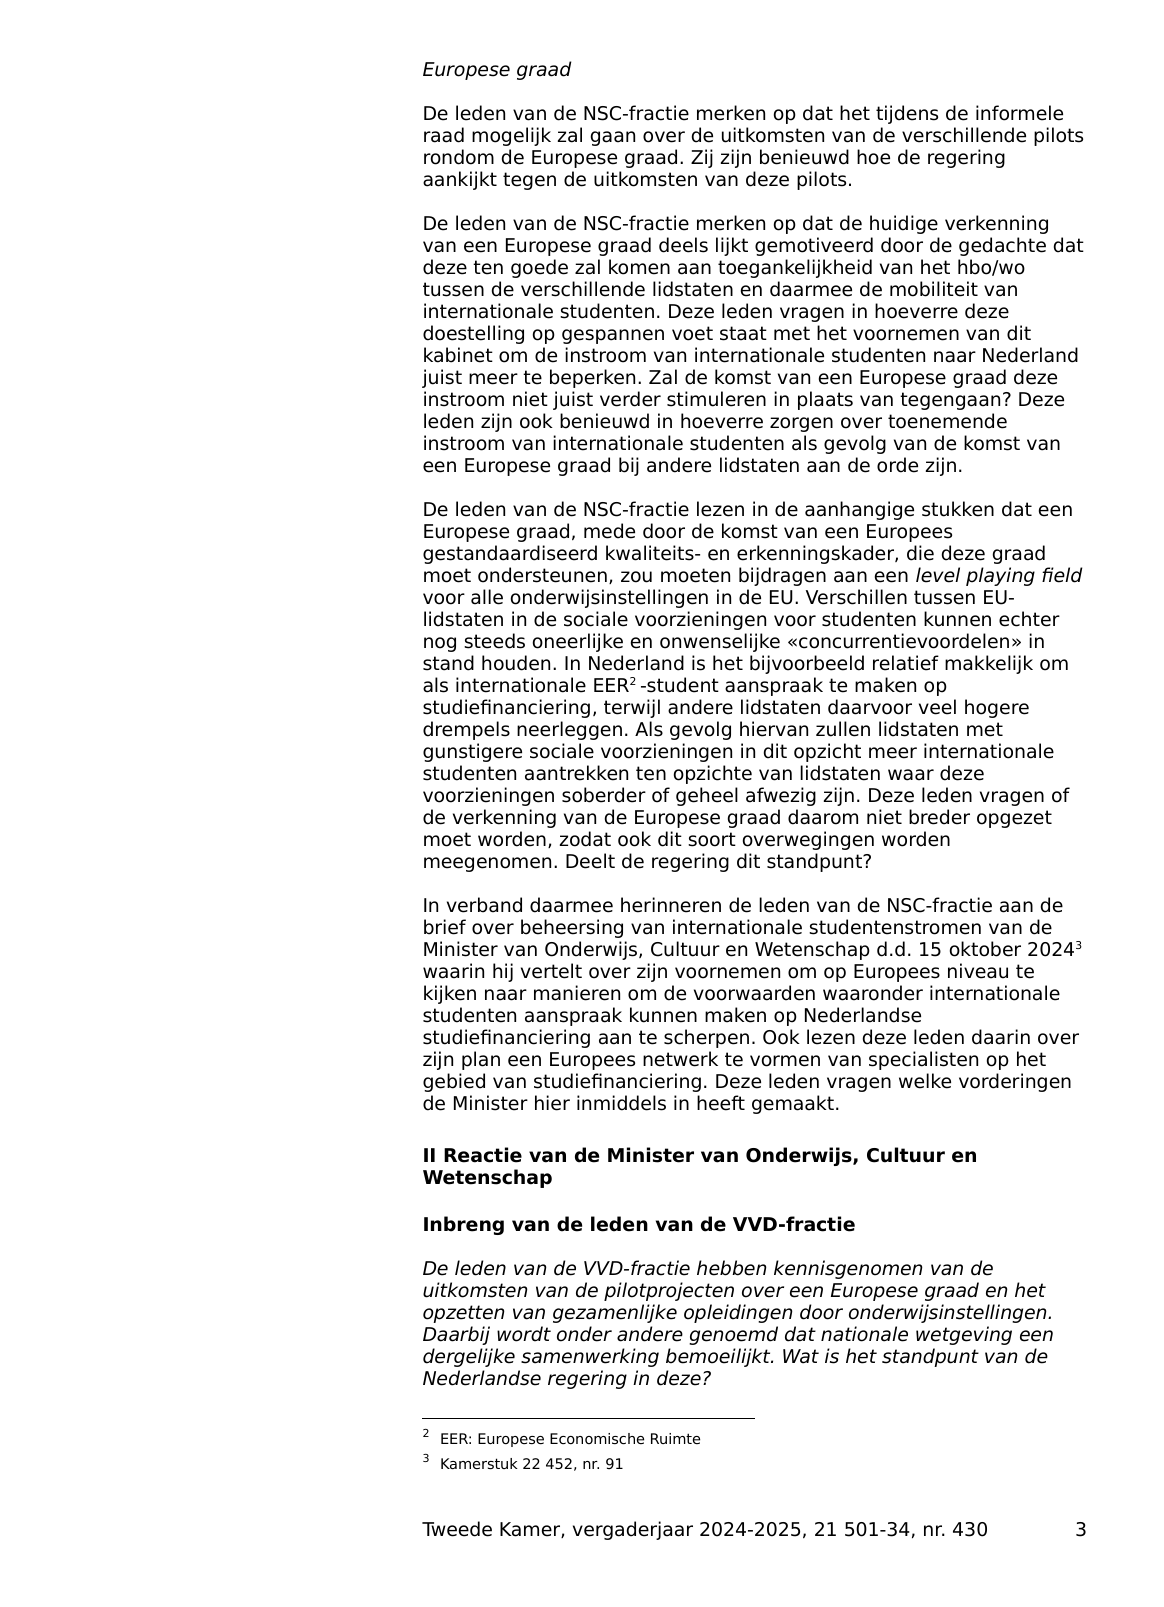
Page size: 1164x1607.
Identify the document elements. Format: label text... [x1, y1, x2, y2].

subtitle Inbreng van de leden van de VVD-fractie [422, 1214, 1087, 1236]
text Kamerstuk 22 452, nr. 91 [422, 1452, 1087, 1474]
text In verband daarmee herinneren de leden van de NSC-fractie aan de brief over beheersing van internationale studentenstromen van de Minister van Onderwijs, Cultuur en Wetenschap d.d. 15 oktober 2024 waarin hij vertelt over zijn voornemen om op Europees niveau te kijken naar manieren om de voorwaarden waaronder internationale studenten aanspraak kunnen maken op Nederlandse studiefinanciering aan te scherpen. Ook lezen deze leden daarin over zijn plan een Europees netwerk te vormen van specialisten op het gebied van studiefinanciering. Deze leden vragen welke vorderingen de Minister hier inmiddels in heeft gemaakt. [422, 895, 1087, 1115]
subtitle Europese graad [422, 59, 1087, 81]
text De leden van de VVD-fractie hebben kennisgenomen van de uitkomsten van de pilotprojecten over een Europese graad en het opzetten van gezamenlijke opleidingen door onderwijsinstellingen. Daarbij wordt onder andere genoemd dat nationale wetgeving een dergelijke samenwerking bemoeilijkt. Wat is het standpunt van de Nederlandse regering in deze? [422, 1258, 1087, 1390]
text De leden van de NSC-fractie lezen in de aanhangige stukken dat een Europese graad, mede door de komst van een Europees gestandaardiseerd kwaliteits- en erkenningskader, die deze graad moet ondersteunen, zou moeten bijdragen aan een level playing field voor alle onderwijsinstellingen in de EU. Verschillen tussen EU-lidstaten in de sociale voorzieningen voor studenten kunnen echter nog steeds oneerlijke en onwenselijke «concurrentievoordelen» in stand houden. In Nederland is het bijvoorbeeld relatief makkelijk om als internationale EER-student aanspraak te maken op studiefinanciering, terwijl andere lidstaten daarvoor veel hogere drempels neerleggen. Als gevolg hiervan zullen lidstaten met gunstigere sociale voorzieningen in dit opzicht meer internationale studenten aantrekken ten opzichte van lidstaten waar deze voorzieningen soberder of geheel afwezig zijn. Deze leden vragen of de verkenning van de Europese graad daarom niet breder opgezet moet worden, zodat ook dit soort overwegingen worden meegenomen. Deelt de regering dit standpunt? [422, 499, 1087, 873]
subtitle II Reactie van de Minister van Onderwijs, Cultuur en Wetenschap [422, 1145, 1087, 1189]
text De leden van de NSC-fractie merken op dat de huidige verkenning van een Europese graad deels lijkt gemotiveerd door de gedachte dat deze ten goede zal komen aan toegankelijkheid van het hbo/wo tussen de verschillende lidstaten en daarmee de mobiliteit van internationale studenten. Deze leden vragen in hoeverre deze doestelling op gespannen voet staat met het voornemen van dit kabinet om de instroom van internationale studenten naar Nederland juist meer te beperken. Zal de komst van een Europese graad deze instroom niet juist verder stimuleren in plaats van tegengaan? Deze leden zijn ook benieuwd in hoeverre zorgen over toenemende instroom van internationale studenten als gevolg van de komst van een Europese graad bij andere lidstaten aan de orde zijn. [422, 213, 1087, 477]
text De leden van de NSC-fractie merken op dat het tijdens de informele raad mogelijk zal gaan over de uitkomsten van de verschillende pilots rondom de Europese graad. Zij zijn benieuwd hoe de regering aankijkt tegen de uitkomsten van deze pilots. [422, 103, 1087, 191]
text EER: Europese Economische Ruimte [422, 1427, 1087, 1449]
